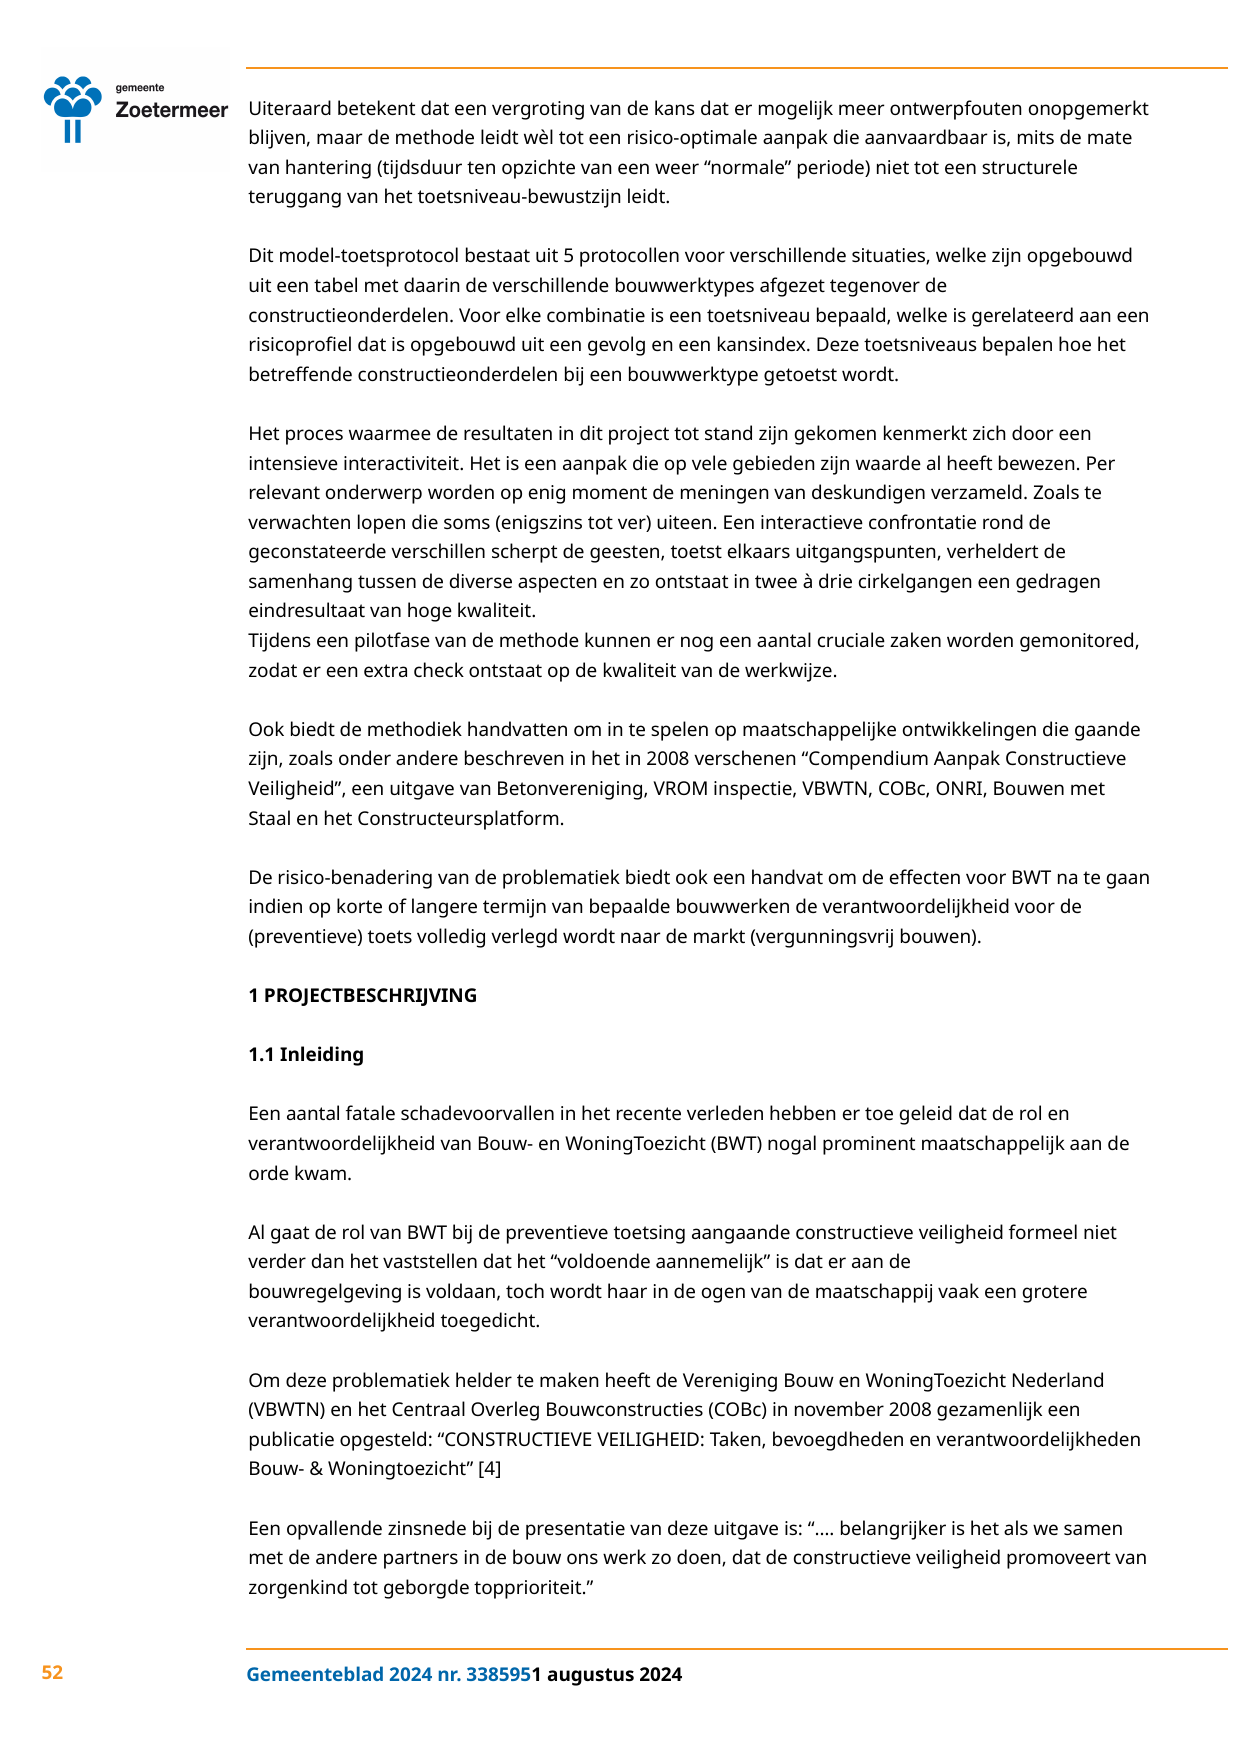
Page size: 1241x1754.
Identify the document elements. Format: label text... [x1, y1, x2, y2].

text Ook biedt de methodiek handvatten om in te spelen op maatschappelijke ontwikkelingen die gaande zijn, zoals onder andere beschreven in het in 2008 verschenen “Compendium Aanpak Constructieve Veiligheid”, een uitgave van Betonvereniging, VROM inspectie, VBWTN, COBc, ONRI, Bouwen met Staal en het Constructeursplatform. [248, 716, 1152, 831]
text Een aantal fatale schadevoorvallen in het recente verleden hebben er toe geleid dat de rol en verantwoordelijkheid van Bouw- en WoningToezicht (BWT) nogal prominent maatschappelijk aan de orde kwam. [248, 1101, 1152, 1186]
text Om deze problematiek helder te maken heeft de Vereniging Bouw en WoningToezicht Nederland (VBWTN) en het Centraal Overleg Bouwconstructies (COBc) in november 2008 gezamenlijk een publicatie opgesteld: “CONSTRUCTIEVE VEILIGHEID: Taken, bevoegdheden en verantwoordelijkheden Bouw- & Woningtoezicht” [4] [248, 1367, 1152, 1481]
text Tijdens een pilotfase van de methode kunnen er nog een aantal cruciale zaken worden gemonitored, zodat er een extra check ontstaat op de kwaliteit van de werkwijze. [248, 627, 1152, 683]
text De risico-benadering van de problematiek biedt ook een handvat om de effecten voor BWT na te gaan indien op korte of langere termijn van bepaalde bouwwerken de verantwoordelijkheid voor de (preventieve) toets volledig verlegd wordt naar de markt (vergunningsvrij bouwen). [248, 864, 1152, 949]
text Dit model-toetsprotocol bestaat uit 5 protocollen voor verschillende situaties, welke zijn opgebouwd uit een tabel met daarin de verschillende bouwwerktypes afgezet tegenover de constructieonderdelen. Voor elke combinatie is een toetsniveau bepaald, welke is gerelateerd aan een risicoprofiel dat is opgebouwd uit een gevolg en een kansindex. Deze toetsniveaus bepalen hoe het betreffende constructieonderdelen bij een bouwwerktype getoetst wordt. [248, 243, 1152, 387]
text Een opvallende zinsnede bij de presentatie van deze uitgave is: “…. belangrijker is het als we samen met de andere partners in de bouw ons werk zo doen, dat de constructieve veiligheid promoveert van zorgenkind tot geborgde topprioriteit.” [248, 1515, 1152, 1600]
text 1 PROJECTBESCHRIJVING [248, 982, 1152, 1008]
text Uiteraard betekent dat een vergroting van de kans dat er mogelijk meer ontwerpfouten onopgemerkt blijven, maar de methode leidt wèl tot een risico-optimale aanpak die aanvaardbaar is, mits de mate van hantering (tijdsduur ten opzichte van een weer “normale” periode) niet tot een structurele teruggang van het toetsniveau-bewustzijn leidt. [248, 95, 1152, 209]
text Al gaat de rol van BWT bij de preventieve toetsing aangaande constructieve veiligheid formeel niet verder dan het vaststellen dat het “voldoende aannemelijk” is dat er aan de [248, 1219, 1152, 1274]
text bouwregelgeving is voldaan, toch wordt haar in de ogen van de maatschappij vaak een grotere verantwoordelijkheid toegedicht. [248, 1278, 1152, 1333]
text 1.1 Inleiding [248, 1041, 1152, 1067]
picture [41, 47, 231, 172]
text Het proces waarmee de resultaten in dit project tot stand zijn gekomen kenmerkt zich door een intensieve interactiviteit. Het is een aanpak die op vele gebieden zijn waarde al heeft bewezen. Per relevant onderwerp worden op enig moment de meningen van deskundigen verzameld. Zoals te verwachten lopen die soms (enigszins tot ver) uiteen. Een interactieve confrontatie rond de geconstateerde verschillen scherpt de geesten, toetst elkaars uitgangspunten, verheldert de samenhang tussen de diverse aspecten en zo ontstaat in twee à drie cirkelgangen een gedragen eindresultaat van hoge kwaliteit. [248, 420, 1152, 623]
